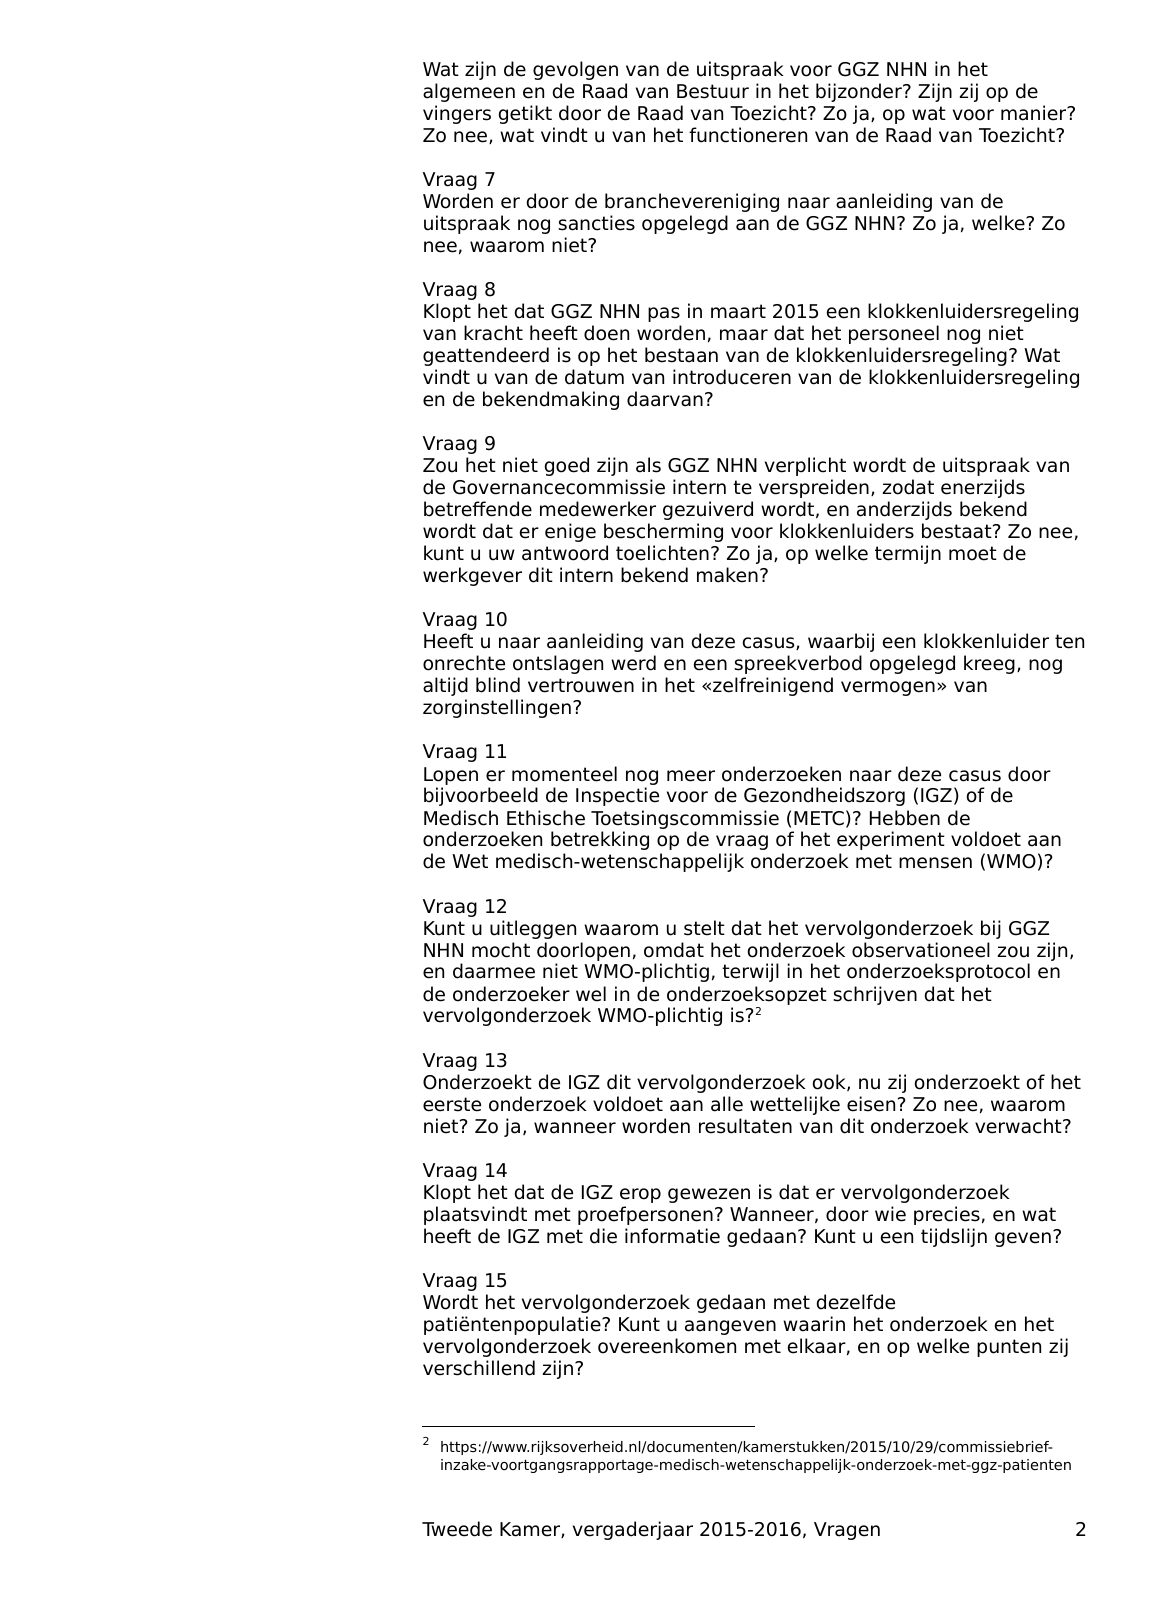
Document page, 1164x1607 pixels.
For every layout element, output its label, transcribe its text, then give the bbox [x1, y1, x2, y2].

text Lopen er momenteel nog meer onderzoeken naar deze casus door bijvoorbeeld de Inspectie voor de Gezondheidszorg (IGZ) of de Medisch Ethische Toetsingscommissie (METC)? Hebben de onderzoeken betrekking op de vraag of het experiment voldoet aan de Wet medisch-wetenschappelijk onderzoek met mensen (WMO)? [422, 763, 1087, 873]
text Vraag 9 [422, 433, 1087, 455]
text Worden er door de branchevereniging naar aanleiding van de uitspraak nog sancties opgelegd aan de GGZ NHN? Zo ja, welke? Zo nee, waarom niet? [422, 191, 1087, 257]
text Vraag 12 [422, 896, 1087, 917]
text Vraag 11 [422, 741, 1087, 763]
text Klopt het dat GGZ NHN pas in maart 2015 een klokkenluidersregeling van kracht heeft doen worden, maar dat het personeel nog niet geattendeerd is op het bestaan van de klokkenluidersregeling? Wat vindt u van de datum van introduceren van de klokkenluidersregeling en de bekendmaking daarvan? [422, 301, 1087, 411]
text Heeft u naar aanleiding van deze casus, waarbij een klokkenluider ten onrechte ontslagen werd en een spreekverbod opgelegd kreeg, nog altijd blind vertrouwen in het «zelfreinigend vermogen» van zorginstellingen? [422, 631, 1087, 719]
text Zou het niet goed zijn als GGZ NHN verplicht wordt de uitspraak van de Governancecommissie intern te verspreiden, zodat enerzijds betreffende medewerker gezuiverd wordt, en anderzijds bekend wordt dat er enige bescherming voor klokkenluiders bestaat? Zo nee, kunt u uw antwoord toelichten? Zo ja, op welke termijn moet de werkgever dit intern bekend maken? [422, 455, 1087, 587]
text Vraag 8 [422, 279, 1087, 301]
text Kunt u uitleggen waarom u stelt dat het vervolgonderzoek bij GGZ NHN mocht doorlopen, omdat het onderzoek observationeel zou zijn, en daarmee niet WMO-plichtig, terwijl in het onderzoeksprotocol en de onderzoeker wel in de onderzoeksopzet schrijven dat het vervolgonderzoek WMO-plichtig is? [422, 917, 1087, 1027]
text Onderzoekt de IGZ dit vervolgonderzoek ook, nu zij onderzoekt of het eerste onderzoek voldoet aan alle wettelijke eisen? Zo nee, waarom niet? Zo ja, wanneer worden resultaten van dit onderzoek verwacht? [422, 1072, 1087, 1137]
text Klopt het dat de IGZ erop gewezen is dat er vervolgonderzoek plaatsvindt met proefpersonen? Wanneer, door wie precies, en wat heeft de IGZ met die informatie gedaan? Kunt u een tijdslijn geven? [422, 1182, 1087, 1248]
text Wordt het vervolgonderzoek gedaan met dezelfde patiëntenpopulatie? Kunt u aangeven waarin het onderzoek en het vervolgonderzoek overeenkomen met elkaar, en op welke punten zij verschillend zijn? [422, 1292, 1087, 1380]
text Vraag 13 [422, 1049, 1087, 1072]
text Vraag 10 [422, 609, 1087, 631]
text Vraag 14 [422, 1160, 1087, 1182]
text Vraag 15 [422, 1270, 1087, 1292]
text Wat zijn de gevolgen van de uitspraak voor GGZ NHN in het algemeen en de Raad van Bestuur in het bijzonder? Zijn zij op de vingers getikt door de Raad van Toezicht? Zo ja, op wat voor manier? Zo nee, wat vindt u van het functioneren van de Raad van Toezicht? [422, 59, 1087, 147]
text https://www.rijksoverheid.nl/documenten/kamerstukken/2015/10/29/commissiebrief-inzake-voortgangsrapportage-medisch-wetenschappelijk-onderzoek-met-ggz-patienten [422, 1435, 1087, 1474]
text Vraag 7 [422, 169, 1087, 191]
